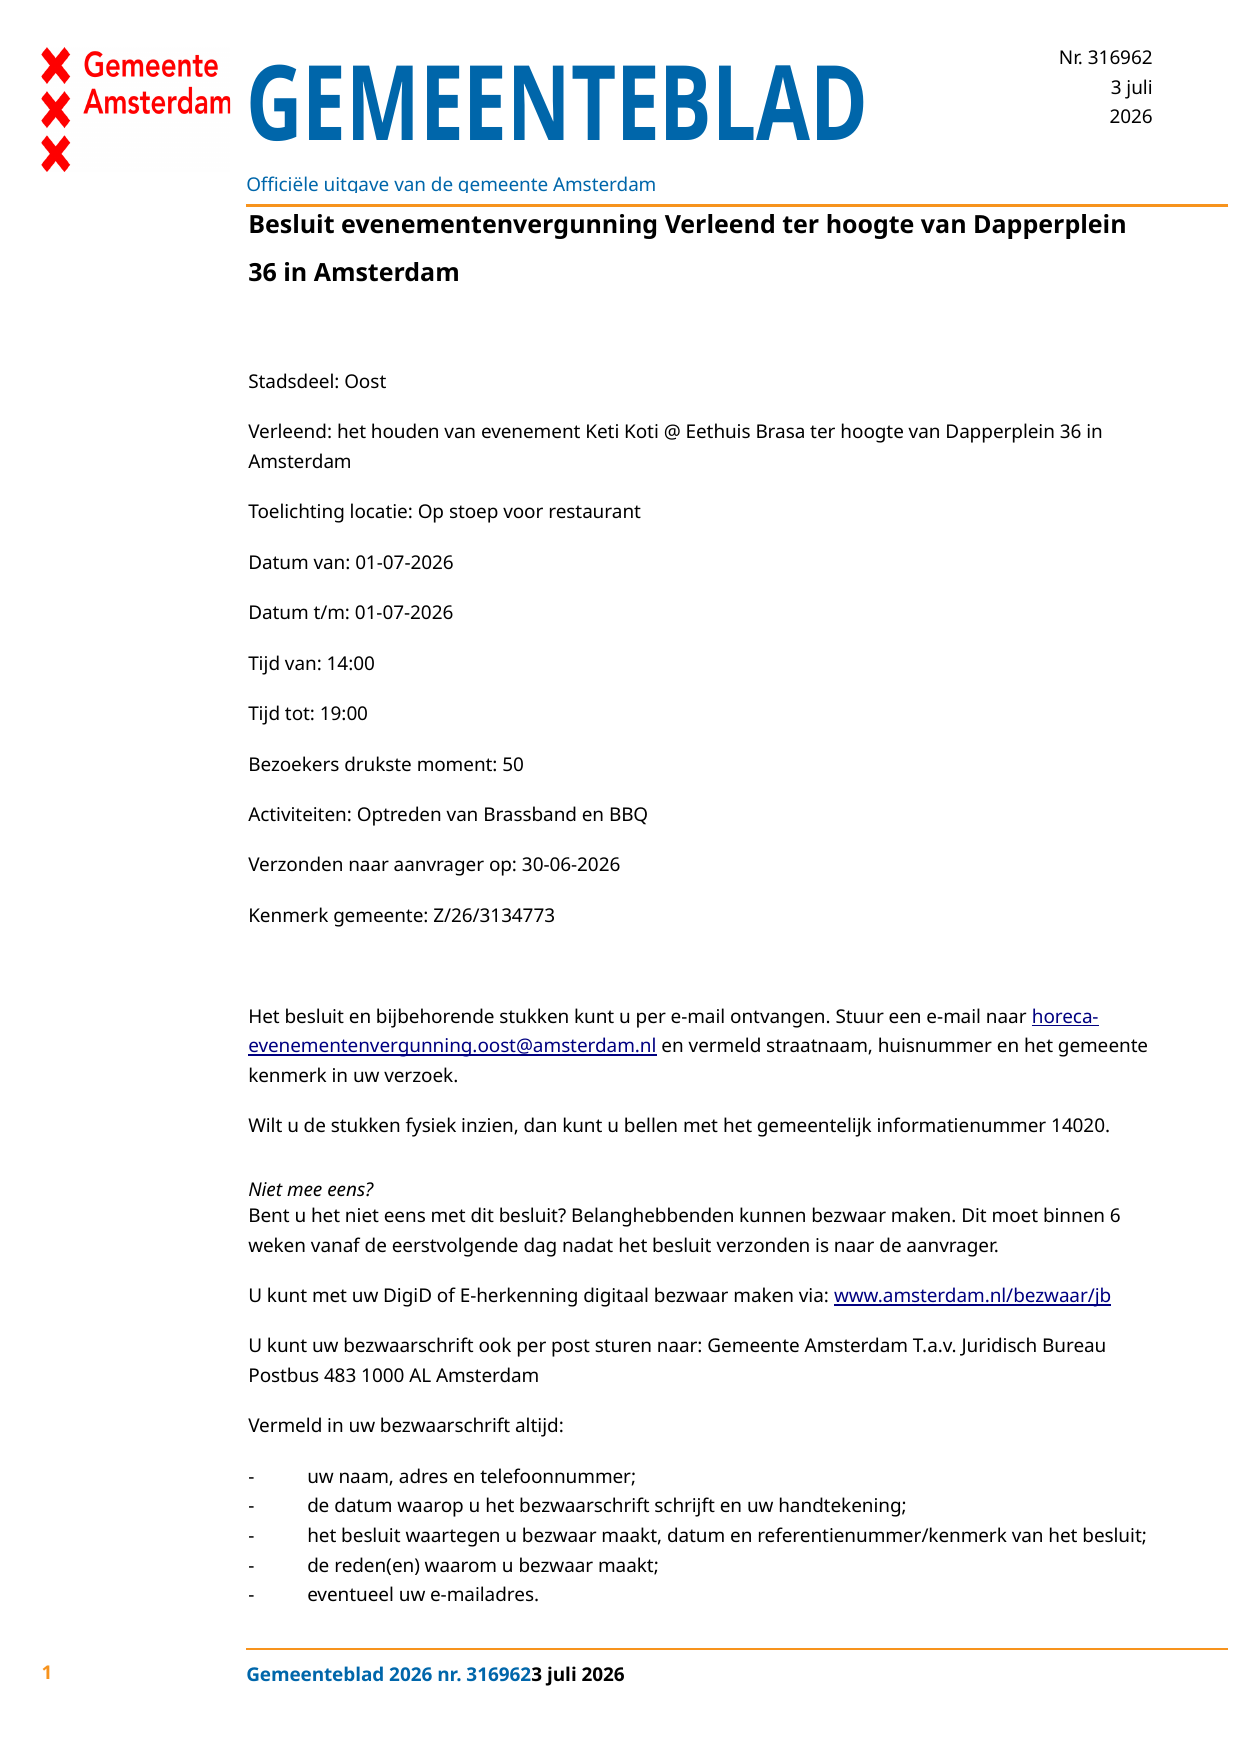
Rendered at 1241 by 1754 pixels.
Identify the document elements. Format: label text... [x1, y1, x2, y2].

text Datum van: 01-07-2026 [248, 549, 1152, 575]
text Kenmerk gemeente: Z/26/3134773 [248, 902, 1152, 928]
list de reden(en) waarom u bezwaar maakt; [248, 1552, 1152, 1577]
text Verleend: het houden van evenement Keti Koti @ Eethuis Brasa ter hoogte van Dapperplein 36 in Amsterdam [248, 419, 1152, 474]
list eventueel uw e-mailadres. [248, 1581, 1152, 1607]
list het besluit waartegen u bezwaar maakt, datum en referentienummer/kenmerk van het besluit; [248, 1522, 1152, 1548]
text Het besluit en bijbehorende stukken kunt u per e-mail ontvangen. Stuur een e-mail naar horeca-evenementenvergunning.oost@amsterdam.nl en vermeld straatnaam, huisnummer en het gemeente kenmerk in uw verzoek. [248, 1003, 1152, 1088]
picture [41, 47, 231, 172]
text Bent u het niet eens met dit besluit? Belanghebbenden kunnen bezwaar maken. Dit moet binnen 6 weken vanaf de eerstvolgende dag nadat het besluit verzonden is naar de aanvrager. [248, 1202, 1152, 1257]
text U kunt met uw DigiD of E-herkenning digitaal bezwaar maken via: www.amsterdam.nl/bezwaar/jb [248, 1282, 1152, 1308]
text Tijd van: 14:00 [248, 650, 1152, 676]
list de datum waarop u het bezwaarschrift schrijft en uw handtekening; [248, 1493, 1152, 1518]
text Wilt u de stukken fysiek inzien, dan kunt u bellen met het gemeentelijk informatienummer 14020. [248, 1112, 1152, 1138]
text Verzonden naar aanvrager op: 30-06-2026 [248, 852, 1152, 877]
text Stadsdeel: Oost [248, 368, 1152, 394]
text Vermeld in uw bezwaarschrift altijd: [248, 1413, 1152, 1438]
text U kunt uw bezwaarschrift ook per post sturen naar: Gemeente Amsterdam T.a.v. Juridisch Bureau Postbus 483 1000 AL Amsterdam [248, 1333, 1152, 1388]
text Datum t/m: 01-07-2026 [248, 599, 1152, 625]
text Activiteiten: Optreden van Brassband en BBQ [248, 801, 1152, 827]
text Tijd tot: 19:00 [248, 700, 1152, 726]
text Bezoekers drukste moment: 50 [248, 751, 1152, 777]
text Niet mee eens? [248, 1176, 1152, 1202]
text Besluit evenementenvergunning Verleend ter hoogte van Dapperplein 36 in Amsterdam [248, 207, 1152, 288]
text Toelichting locatie: Op stoep voor restaurant [248, 499, 1152, 524]
list uw naam, adres en telefoonnummer; [248, 1463, 1152, 1489]
